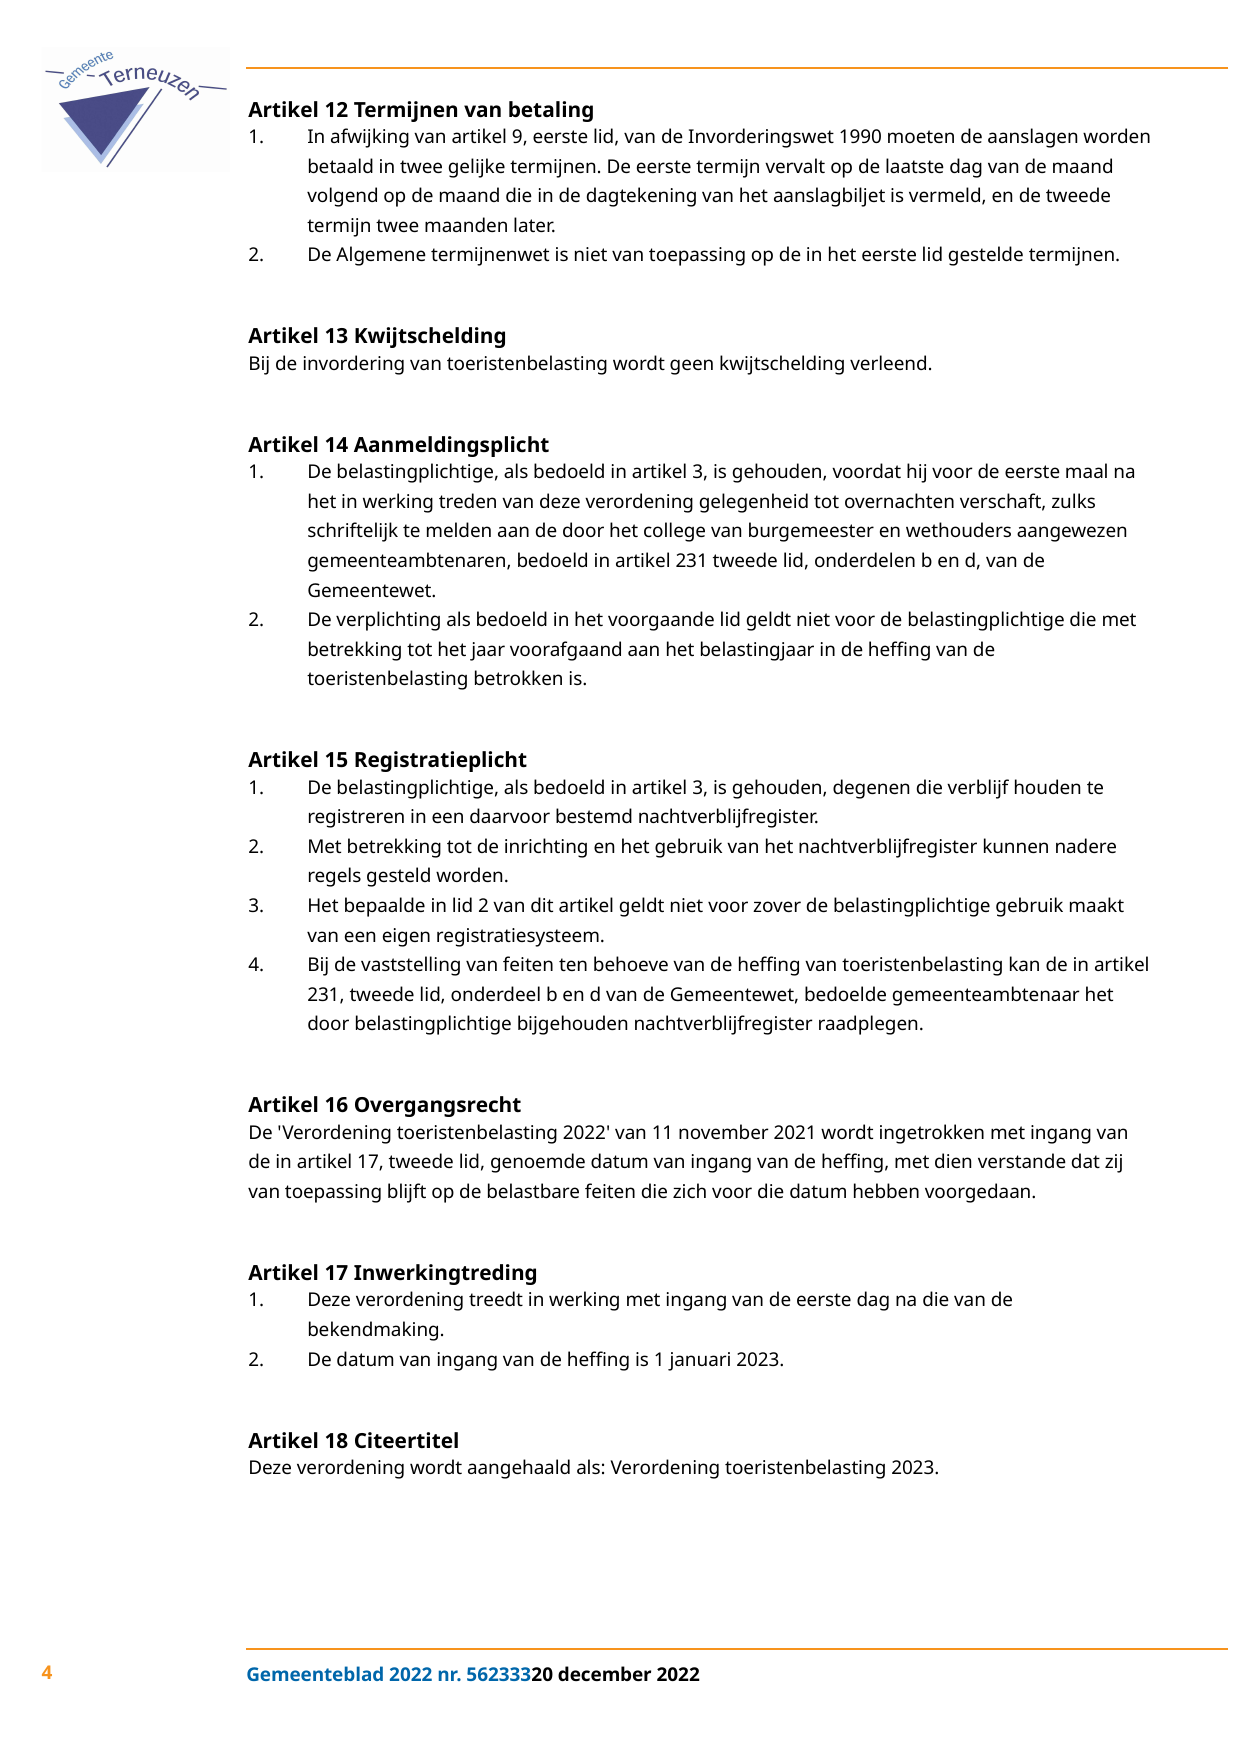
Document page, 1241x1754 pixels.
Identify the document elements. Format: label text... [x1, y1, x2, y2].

list De verplichting als bedoeld in het voorgaande lid geldt niet voor de belastingplichtige die met betrekking tot het jaar voorafgaand aan het belastingjaar in de heffing van de toeristenbelasting betrokken is. [248, 606, 1152, 691]
text Artikel 13 Kwijtschelding [248, 322, 1152, 350]
picture [41, 47, 231, 172]
list In afwijking van artikel 9, eerste lid, van de Invorderingswet 1990 moeten de aanslagen worden betaald in twee gelijke termijnen. De eerste termijn vervalt op de laatste dag van de maand volgend op de maand die in de dagtekening van het aanslagbiljet is vermeld, en de tweede termijn twee maanden later. [248, 123, 1152, 238]
text Deze verordening wordt aangehaald als: Verordening toeristenbelasting 2023. [248, 1454, 1152, 1480]
text Bij de invordering van toeristenbelasting wordt geen kwijtschelding verleend. [248, 350, 1152, 376]
text Artikel 17 Inwerkingtreding [248, 1258, 1152, 1287]
text Artikel 15 Registratieplicht [248, 746, 1152, 774]
text Artikel 14 Aanmeldingsplicht [248, 430, 1152, 458]
list De Algemene termijnenwet is niet van toepassing op de in het eerste lid gestelde termijnen. [248, 242, 1152, 267]
list Deze verordening treedt in werking met ingang van de eerste dag na die van de bekendmaking. [248, 1287, 1152, 1342]
text Artikel 12 Termijnen van betaling [248, 95, 1152, 123]
text Artikel 16 Overgangsrecht [248, 1091, 1152, 1119]
list De belastingplichtige, als bedoeld in artikel 3, is gehouden, voordat hij voor de eerste maal na het in werking treden van deze verordening gelegenheid tot overnachten verschaft, zulks schriftelijk te melden aan de door het college van burgemeester en wethouders aangewezen gemeenteambtenaren, bedoeld in artikel 231 tweede lid, onderdelen b en d, van de Gemeentewet. [248, 458, 1152, 602]
list Met betrekking tot de inrichting en het gebruik van het nachtverblijfregister kunnen nadere regels gesteld worden. [248, 833, 1152, 888]
list De datum van ingang van de heffing is 1 januari 2023. [248, 1346, 1152, 1372]
list Bij de vaststelling van feiten ten behoeve van de heffing van toeristenbelasting kan de in artikel 231, tweede lid, onderdeel b en d van de Gemeentewet, bedoelde gemeenteambtenaar het door belastingplichtige bijgehouden nachtverblijfregister raadplegen. [248, 951, 1152, 1036]
text Artikel 18 Citeertitel [248, 1426, 1152, 1454]
list De belastingplichtige, als bedoeld in artikel 3, is gehouden, degenen die verblijf houden te registreren in een daarvoor bestemd nachtverblijfregister. [248, 774, 1152, 829]
text De 'Verordening toeristenbelasting 2022' van 11 november 2021 wordt ingetrokken met ingang van de in artikel 17, tweede lid, genoemde datum van ingang van de heffing, met dien verstande dat zij van toepassing blijft op de belastbare feiten die zich voor die datum hebben voorgedaan. [248, 1119, 1152, 1204]
list Het bepaalde in lid 2 van dit artikel geldt niet voor zover de belastingplichtige gebruik maakt van een eigen registratiesysteem. [248, 892, 1152, 948]
